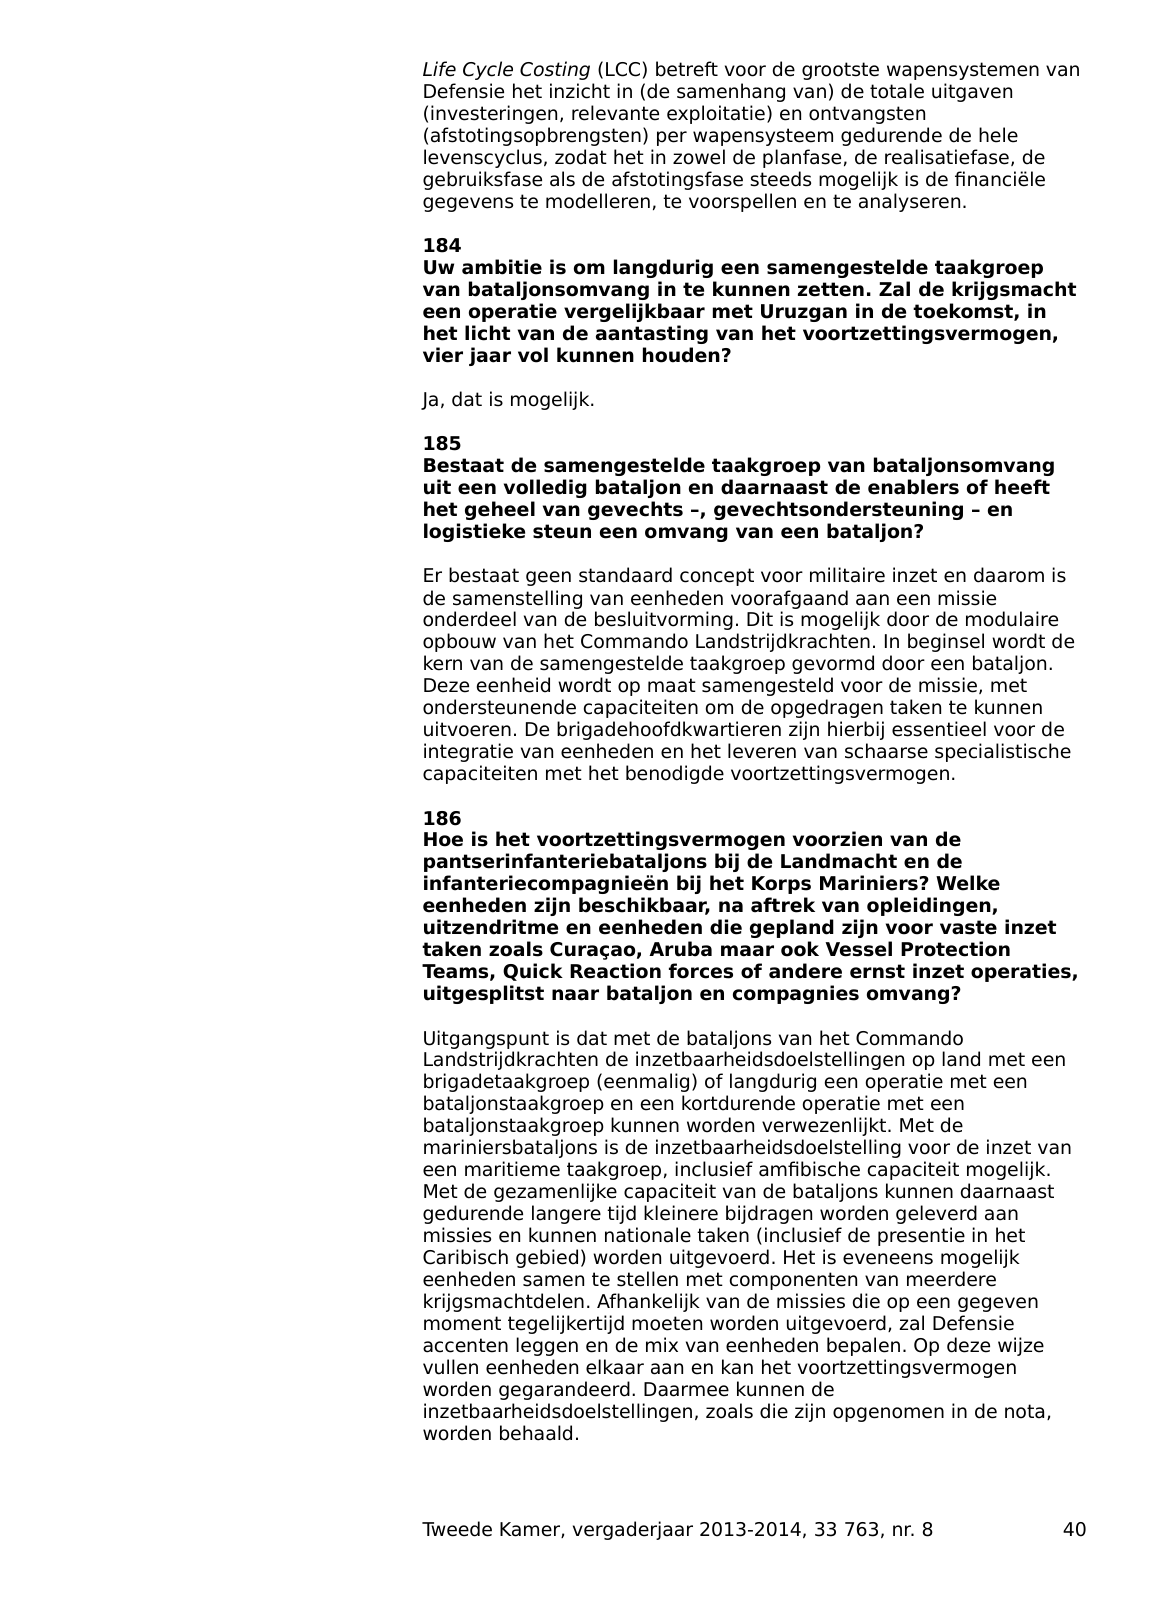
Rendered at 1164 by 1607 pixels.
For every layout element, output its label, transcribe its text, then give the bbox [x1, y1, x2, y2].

text Ja, dat is mogelijk. [422, 389, 1087, 411]
text Uw ambitie is om langdurig een samengestelde taakgroep van bataljonsomvang in te kunnen zetten. Zal de krijgsmacht een operatie vergelijkbaar met Uruzgan in de toekomst, in het licht van de aantasting van het voortzettingsvermogen, vier jaar vol kunnen houden? [422, 257, 1087, 367]
text 185 [422, 433, 1087, 455]
text Er bestaat geen standaard concept voor militaire inzet en daarom is de samenstelling van eenheden voorafgaand aan een missie onderdeel van de besluitvorming. Dit is mogelijk door de modulaire opbouw van het Commando Landstrijdkrachten. In beginsel wordt de kern van de samengestelde taakgroep gevormd door een bataljon. Deze eenheid wordt op maat samengesteld voor de missie, met ondersteunende capaciteiten om de opgedragen taken te kunnen uitvoeren. De brigadehoofdkwartieren zijn hierbij essentieel voor de integratie van eenheden en het leveren van schaarse specialistische capaciteiten met het benodigde voortzettingsvermogen. [422, 565, 1087, 785]
text 184 [422, 235, 1087, 257]
text Uitgangspunt is dat met de bataljons van het Commando Landstrijdkrachten de inzetbaarheidsdoelstellingen op land met een brigadetaakgroep (eenmalig) of langdurig een operatie met een bataljonstaakgroep en een kortdurende operatie met een bataljonstaakgroep kunnen worden verwezenlijkt. Met de mariniersbataljons is de inzetbaarheidsdoelstelling voor de inzet van een maritieme taakgroep, inclusief amfibische capaciteit mogelijk. Met de gezamenlijke capaciteit van de bataljons kunnen daarnaast gedurende langere tijd kleinere bijdragen worden geleverd aan missies en kunnen nationale taken (inclusief de presentie in het Caribisch gebied) worden uitgevoerd. Het is eveneens mogelijk eenheden samen te stellen met componenten van meerdere krijgsmachtdelen. Afhankelijk van de missies die op een gegeven moment tegelijkertijd moeten worden uitgevoerd, zal Defensie accenten leggen en de mix van eenheden bepalen. Op deze wijze vullen eenheden elkaar aan en kan het voortzettingsvermogen worden gegarandeerd. Daarmee kunnen de inzetbaarheidsdoelstellingen, zoals die zijn opgenomen in de nota, worden behaald. [422, 1027, 1087, 1445]
text Bestaat de samengestelde taakgroep van bataljonsomvang uit een volledig bataljon en daarnaast de enablers of heeft het geheel van gevechts –, gevechtsondersteuning – en logistieke steun een omvang van een bataljon? [422, 455, 1087, 543]
text Life Cycle Costing (LCC) betreft voor de grootste wapensystemen van Defensie het inzicht in (de samenhang van) de totale uitgaven (investeringen, relevante exploitatie) en ontvangsten (afstotingsopbrengsten) per wapensysteem gedurende de hele levenscyclus, zodat het in zowel de planfase, de realisatiefase, de gebruiksfase als de afstotingsfase steeds mogelijk is de financiële gegevens te modelleren, te voorspellen en te analyseren. [422, 59, 1087, 213]
text Hoe is het voortzettingsvermogen voorzien van de pantserinfanteriebataljons bij de Landmacht en de infanteriecompagnieën bij het Korps Mariniers? Welke eenheden zijn beschikbaar, na aftrek van opleidingen, uitzendritme en eenheden die gepland zijn voor vaste inzet taken zoals Curaçao, Aruba maar ook Vessel Protection Teams, Quick Reaction forces of andere ernst inzet operaties, uitgesplitst naar bataljon en compagnies omvang? [422, 829, 1087, 1005]
text 186 [422, 807, 1087, 829]
